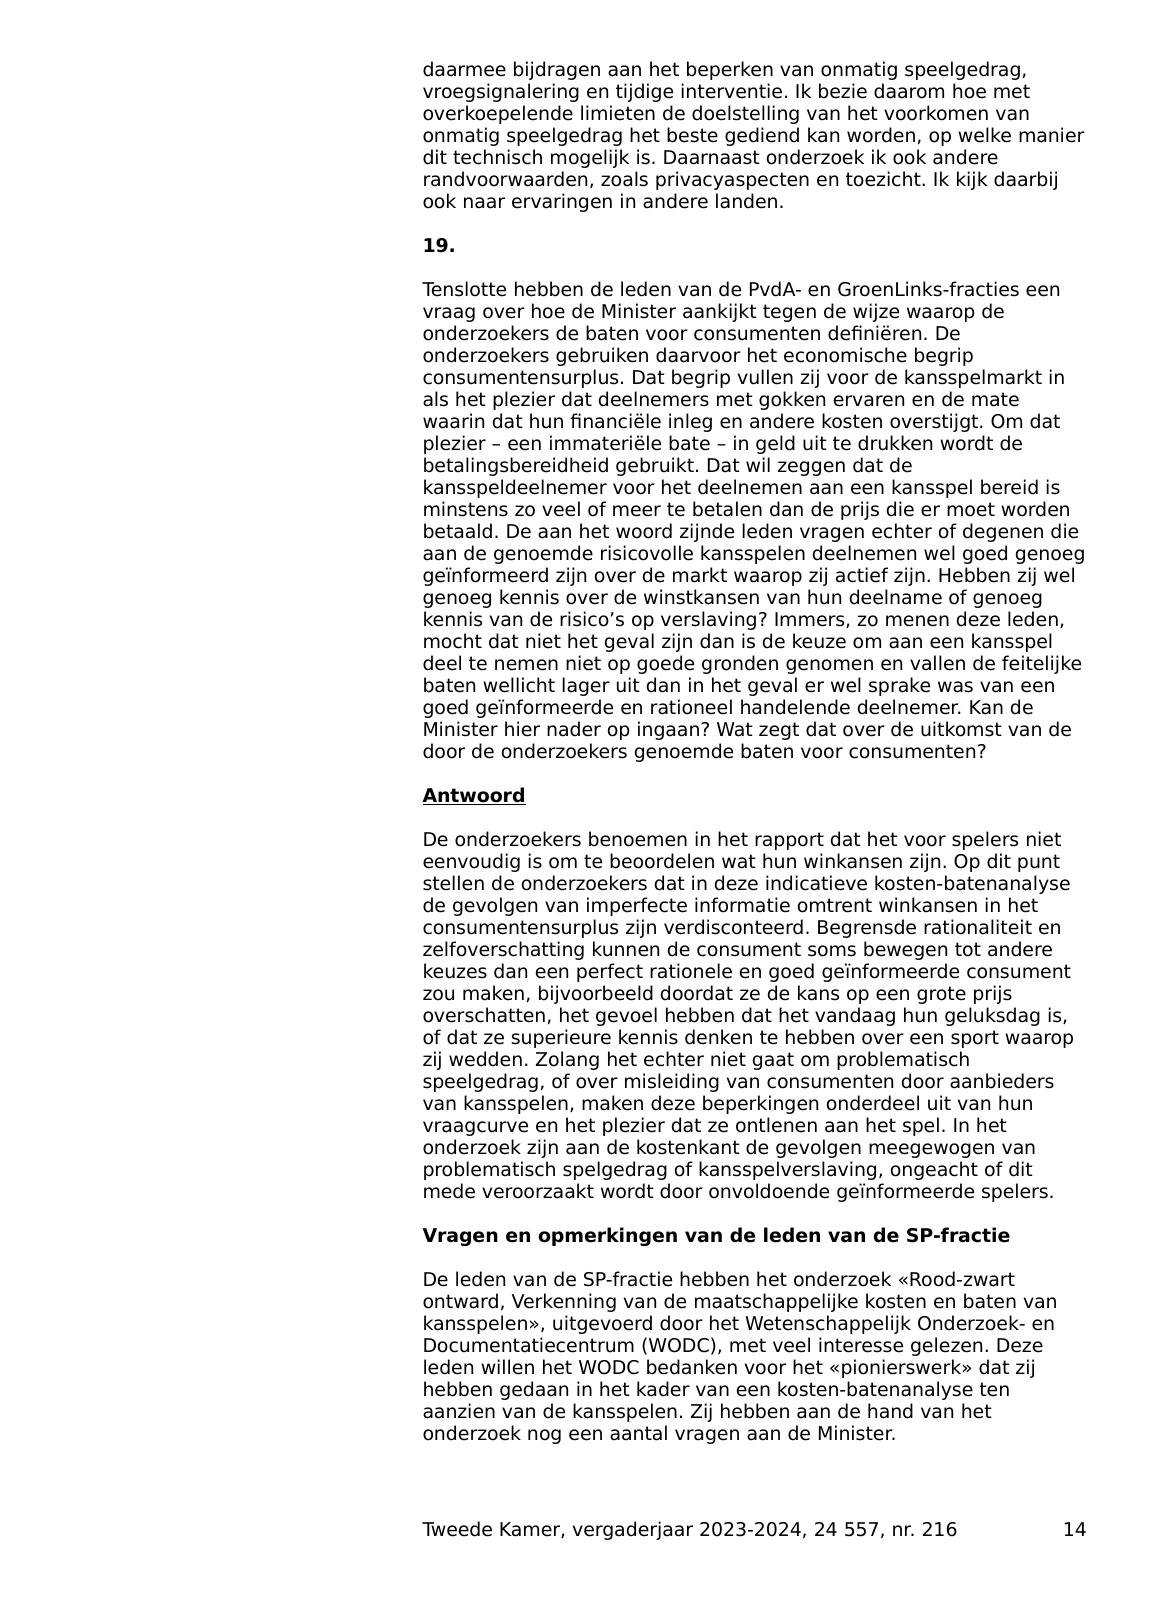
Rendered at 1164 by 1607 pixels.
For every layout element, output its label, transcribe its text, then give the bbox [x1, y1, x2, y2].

subtitle 19. [422, 235, 1087, 257]
subtitle Antwoord [422, 785, 1087, 807]
subtitle Vragen en opmerkingen van de leden van de SP-fractie [422, 1225, 1087, 1247]
text daarmee bijdragen aan het beperken van onmatig speelgedrag, vroegsignalering en tijdige interventie. Ik bezie daarom hoe met overkoepelende limieten de doelstelling van het voorkomen van onmatig speelgedrag het beste gediend kan worden, op welke manier dit technisch mogelijk is. Daarnaast onderzoek ik ook andere randvoorwaarden, zoals privacyaspecten en toezicht. Ik kijk daarbij ook naar ervaringen in andere landen. [422, 59, 1087, 213]
text De onderzoekers benoemen in het rapport dat het voor spelers niet eenvoudig is om te beoordelen wat hun winkansen zijn. Op dit punt stellen de onderzoekers dat in deze indicatieve kosten-batenanalyse de gevolgen van imperfecte informatie omtrent winkansen in het consumentensurplus zijn verdisconteerd. Begrensde rationaliteit en zelfoverschatting kunnen de consument soms bewegen tot andere keuzes dan een perfect rationele en goed geïnformeerde consument zou maken, bijvoorbeeld doordat ze de kans op een grote prijs overschatten, het gevoel hebben dat het vandaag hun geluksdag is, of dat ze superieure kennis denken te hebben over een sport waarop zij wedden. Zolang het echter niet gaat om problematisch speelgedrag, of over misleiding van consumenten door aanbieders van kansspelen, maken deze beperkingen onderdeel uit van hun vraagcurve en het plezier dat ze ontlenen aan het spel. In het onderzoek zijn aan de kostenkant de gevolgen meegewogen van problematisch spelgedrag of kansspelverslaving, ongeacht of dit mede veroorzaakt wordt door onvoldoende geïnformeerde spelers. [422, 829, 1087, 1203]
text Tenslotte hebben de leden van de PvdA- en GroenLinks-fracties een vraag over hoe de Minister aankijkt tegen de wijze waarop de onderzoekers de baten voor consumenten definiëren. De onderzoekers gebruiken daarvoor het economische begrip consumentensurplus. Dat begrip vullen zij voor de kansspelmarkt in als het plezier dat deelnemers met gokken ervaren en de mate waarin dat hun financiële inleg en andere kosten overstijgt. Om dat plezier – een immateriële bate – in geld uit te drukken wordt de betalingsbereidheid gebruikt. Dat wil zeggen dat de kansspeldeelnemer voor het deelnemen aan een kansspel bereid is minstens zo veel of meer te betalen dan de prijs die er moet worden betaald. De aan het woord zijnde leden vragen echter of degenen die aan de genoemde risicovolle kansspelen deelnemen wel goed genoeg geïnformeerd zijn over de markt waarop zij actief zijn. Hebben zij wel genoeg kennis over de winstkansen van hun deelname of genoeg kennis van de risico’s op verslaving? Immers, zo menen deze leden, mocht dat niet het geval zijn dan is de keuze om aan een kansspel deel te nemen niet op goede gronden genomen en vallen de feitelijke baten wellicht lager uit dan in het geval er wel sprake was van een goed geïnformeerde en rationeel handelende deelnemer. Kan de Minister hier nader op ingaan? Wat zegt dat over de uitkomst van de door de onderzoekers genoemde baten voor consumenten? [422, 279, 1087, 763]
text De leden van de SP-fractie hebben het onderzoek «Rood-zwart ontward, Verkenning van de maatschappelijke kosten en baten van kansspelen», uitgevoerd door het Wetenschappelijk Onderzoek- en Documentatiecentrum (WODC), met veel interesse gelezen. Deze leden willen het WODC bedanken voor het «pionierswerk» dat zij hebben gedaan in het kader van een kosten-batenanalyse ten aanzien van de kansspelen. Zij hebben aan de hand van het onderzoek nog een aantal vragen aan de Minister. [422, 1269, 1087, 1445]
